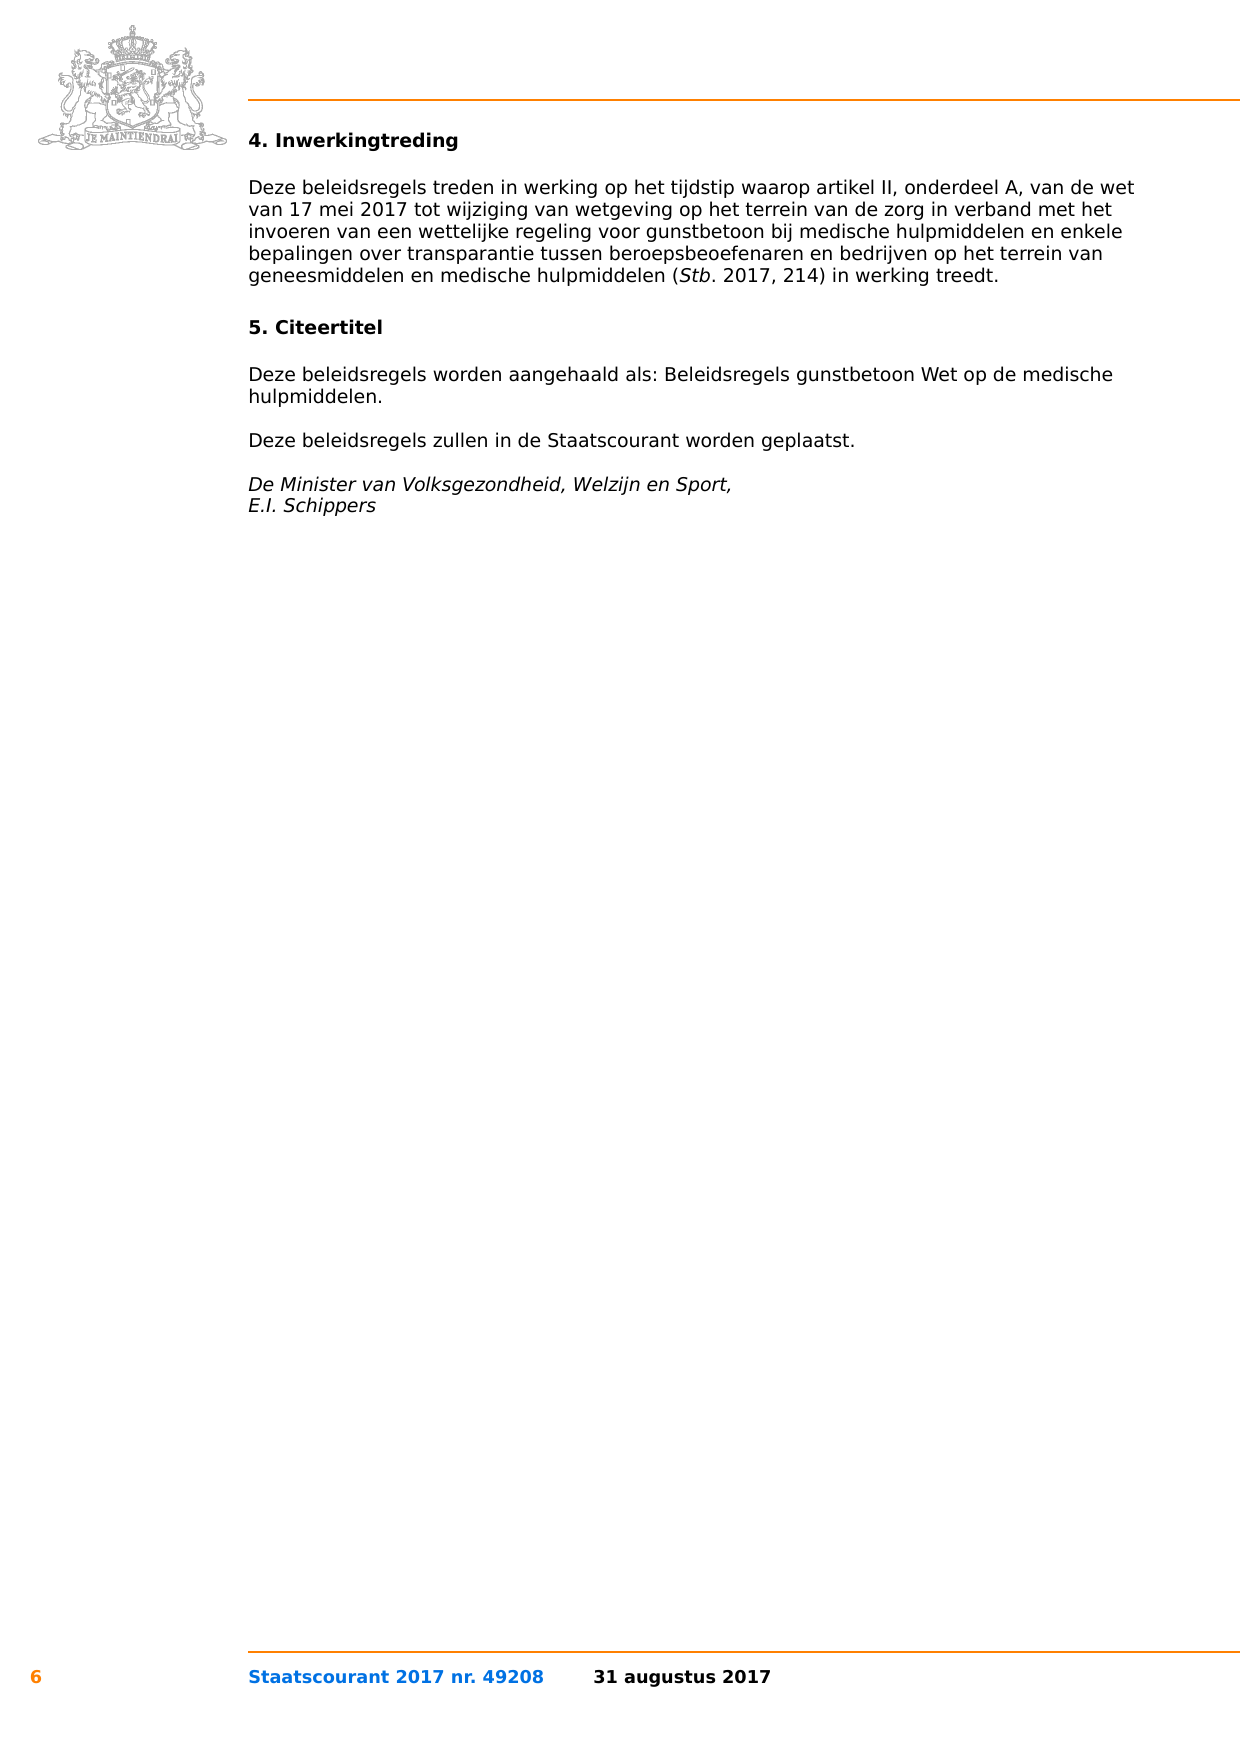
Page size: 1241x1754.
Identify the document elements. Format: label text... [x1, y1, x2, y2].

picture [38, 25, 227, 150]
subtitle 5. Citeertitel [248, 317, 1163, 339]
text Deze beleidsregels zullen in de Staatscourant worden geplaatst. [248, 429, 1163, 452]
text Deze beleidsregels treden in werking op het tijdstip waarop artikel II, onderdeel A, van de wet van 17 mei 2017 tot wijziging van wetgeving op het terrein van de zorg in verband met het invoeren van een wettelijke regeling voor gunstbetoon bij medische hulpmiddelen en enkele bepalingen over transparantie tussen beroepsbeoefenaren en bedrijven op het terrein van geneesmiddelen en medische hulpmiddelen (Stb. 2017, 214) in werking treedt. [248, 177, 1163, 287]
text De Minister van Volksgezondheid, Welzijn en Sport, E.I. Schippers [248, 473, 1163, 517]
text Deze beleidsregels worden aangehaald als: Beleidsregels gunstbetoon Wet op de medische hulpmiddelen. [248, 364, 1163, 408]
subtitle 4. Inwerkingtreding [248, 130, 1163, 152]
